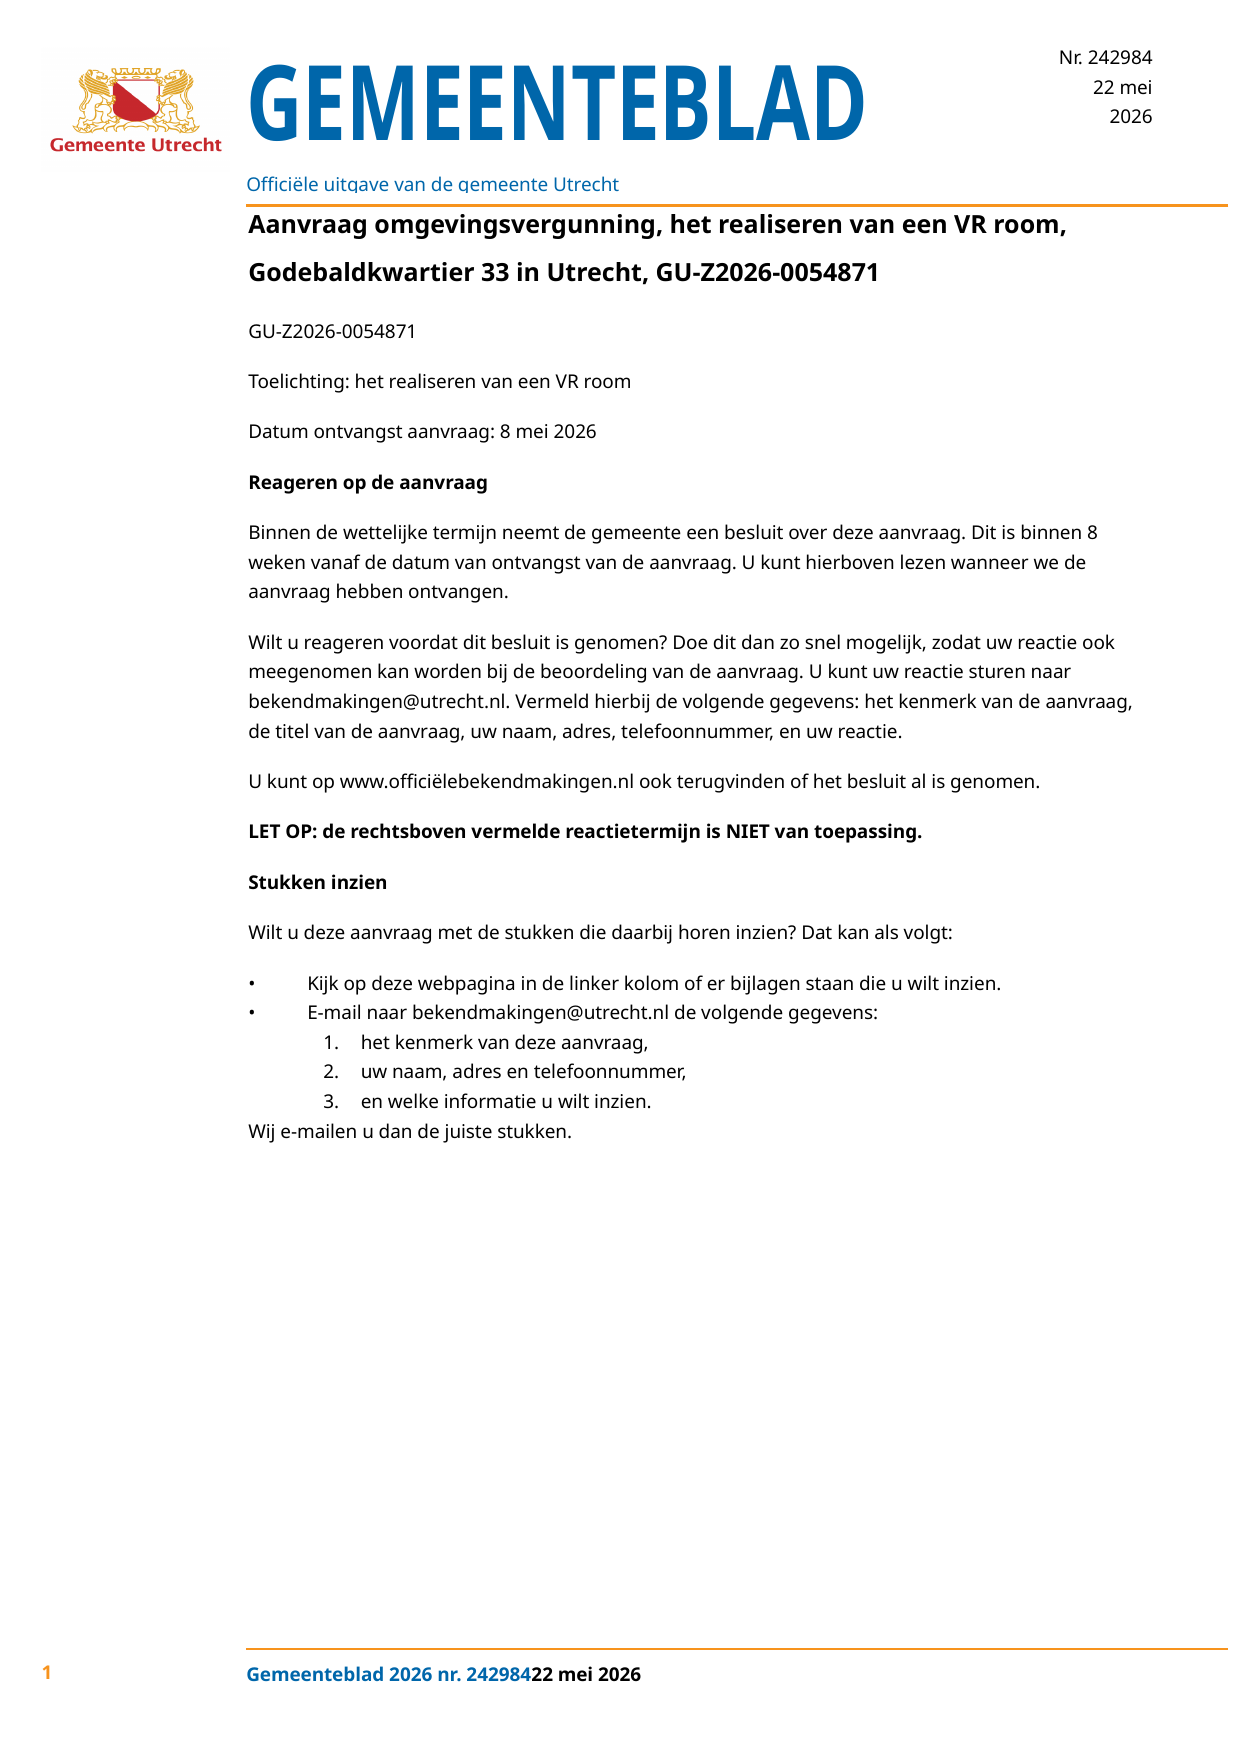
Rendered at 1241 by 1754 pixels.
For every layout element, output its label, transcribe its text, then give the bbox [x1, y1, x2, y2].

picture [41, 47, 231, 172]
text Aanvraag omgevingsvergunning, het realiseren van een VR room, Godebaldkwartier 33 in Utrecht, GU-Z2026-0054871 [248, 207, 1152, 288]
text Wilt u deze aanvraag met de stukken die daarbij horen inzien? Dat kan als volgt: [248, 919, 1152, 945]
text U kunt op www.officiëlebekendmakingen.nl ook terugvinden of het besluit al is genomen. [248, 768, 1152, 794]
text Toelichting: het realiseren van een VR room [248, 368, 1152, 394]
list uw naam, adres en telefoonnummer, [323, 1059, 1152, 1084]
text Wij e-mailen u dan de juiste stukken. [248, 1118, 1152, 1144]
list Kijk op deze webpagina in de linker kolom of er bijlagen staan die u wilt inzien. [248, 970, 1152, 996]
text GU-Z2026-0054871 [248, 318, 1152, 344]
text Datum ontvangst aanvraag: 8 mei 2026 [248, 419, 1152, 444]
list en welke informatie u wilt inzien. [323, 1088, 1152, 1114]
text Stukken inzien [248, 869, 1152, 895]
text Reageren op de aanvraag [248, 469, 1152, 495]
text LET OP: de rechtsboven vermelde reactietermijn is NIET van toepassing. [248, 819, 1152, 844]
list E-mail naar bekendmakingen@utrecht.nl de volgende gegevens: [248, 999, 1152, 1025]
text Wilt u reageren voordat dit besluit is genomen? Doe dit dan zo snel mogelijk, zodat uw reactie ook meegenomen kan worden bij de beoordeling van de aanvraag. U kunt uw reactie sturen naar bekendmakingen@utrecht.nl. Vermeld hierbij de volgende gegevens: het kenmerk van de aanvraag, de titel van de aanvraag, uw naam, adres, telefoonnummer, en uw reactie. [248, 629, 1152, 744]
text Binnen de wettelijke termijn neemt de gemeente een besluit over deze aanvraag. Dit is binnen 8 weken vanaf de datum van ontvangst van de aanvraag. U kunt hierboven lezen wanneer we de aanvraag hebben ontvangen. [248, 519, 1152, 604]
list het kenmerk van deze aanvraag, [323, 1029, 1152, 1055]
